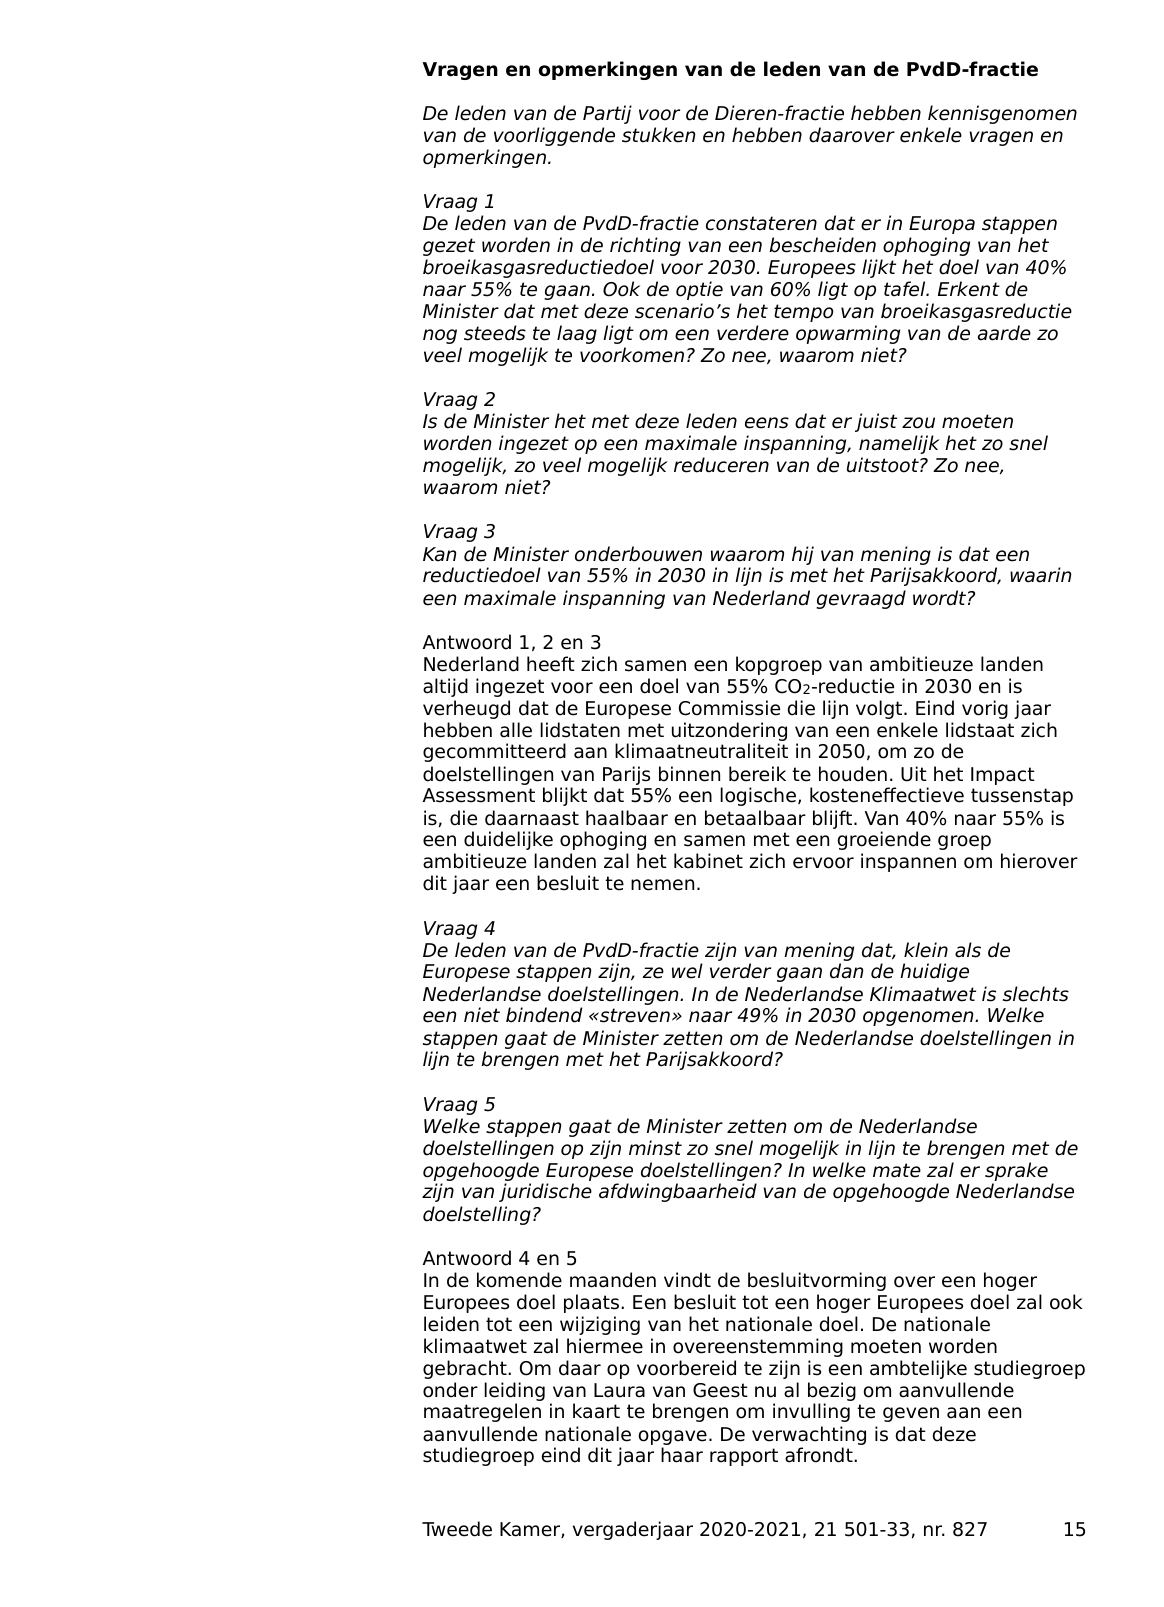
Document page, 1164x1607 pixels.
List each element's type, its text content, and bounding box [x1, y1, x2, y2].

text Is de Minister het met deze leden eens dat er juist zou moeten worden ingezet op een maximale inspanning, namelijk het zo snel mogelijk, zo veel mogelijk reduceren van de uitstoot? Zo nee, waarom niet? [422, 411, 1087, 499]
text Vraag 1 [422, 191, 1087, 213]
text Vraag 4 [422, 917, 1087, 939]
text Kan de Minister onderbouwen waarom hij van mening is dat een reductiedoel van 55% in 2030 in lijn is met het Parijsakkoord, waarin een maximale inspanning van Nederland gevraagd wordt? [422, 543, 1087, 609]
text Vraag 2 [422, 389, 1087, 411]
text Vraag 5 [422, 1093, 1087, 1116]
text De leden van de PvdD-fractie constateren dat er in Europa stappen gezet worden in de richting van een bescheiden ophoging van het broeikasgasreductiedoel voor 2030. Europees lijkt het doel van 40% naar 55% te gaan. Ook de optie van 60% ligt op tafel. Erkent de Minister dat met deze scenario’s het tempo van broeikasgasreductie nog steeds te laag ligt om een verdere opwarming van de aarde zo veel mogelijk te voorkomen? Zo nee, waarom niet? [422, 213, 1087, 367]
text De leden van de Partij voor de Dieren-fractie hebben kennisgenomen van de voorliggende stukken en hebben daarover enkele vragen en opmerkingen. [422, 103, 1087, 169]
text Welke stappen gaat de Minister zetten om de Nederlandse doelstellingen op zijn minst zo snel mogelijk in lijn te brengen met de opgehoogde Europese doelstellingen? In welke mate zal er sprake zijn van juridische afdwingbaarheid van de opgehoogde Nederlandse doelstelling? [422, 1116, 1087, 1225]
text De leden van de PvdD-fractie zijn van mening dat, klein als de Europese stappen zijn, ze wel verder gaan dan de huidige Nederlandse doelstellingen. In de Nederlandse Klimaatwet is slechts een niet bindend «streven» naar 49% in 2030 opgenomen. Welke stappen gaat de Minister zetten om de Nederlandse doelstellingen in lijn te brengen met het Parijsakkoord? [422, 939, 1087, 1071]
text Nederland heeft zich samen een kopgroep van ambitieuze landen altijd ingezet voor een doel van 55% CO2-reductie in 2030 en is verheugd dat de Europese Commissie die lijn volgt. Eind vorig jaar hebben alle lidstaten met uitzondering van een enkele lidstaat zich gecommitteerd aan klimaatneutraliteit in 2050, om zo de doelstellingen van Parijs binnen bereik te houden. Uit het Impact Assessment blijkt dat 55% een logische, kosteneffectieve tussenstap is, die daarnaast haalbaar en betaalbaar blijft. Van 40% naar 55% is een duidelijke ophoging en samen met een groeiende groep ambitieuze landen zal het kabinet zich ervoor inspannen om hierover dit jaar een besluit te nemen. [422, 653, 1087, 895]
text Antwoord 1, 2 en 3 [422, 632, 1087, 653]
text In de komende maanden vindt de besluitvorming over een hoger Europees doel plaats. Een besluit tot een hoger Europees doel zal ook leiden tot een wijziging van het nationale doel. De nationale klimaatwet zal hiermee in overeenstemming moeten worden gebracht. Om daar op voorbereid te zijn is een ambtelijke studiegroep onder leiding van Laura van Geest nu al bezig om aanvullende maatregelen in kaart te brengen om invulling te geven aan een aanvullende nationale opgave. De verwachting is dat deze studiegroep eind dit jaar haar rapport afrondt. [422, 1269, 1087, 1467]
text Antwoord 4 en 5 [422, 1248, 1087, 1269]
text Vraag 3 [422, 521, 1087, 543]
subtitle Vragen en opmerkingen van de leden van de PvdD-fractie [422, 59, 1087, 81]
